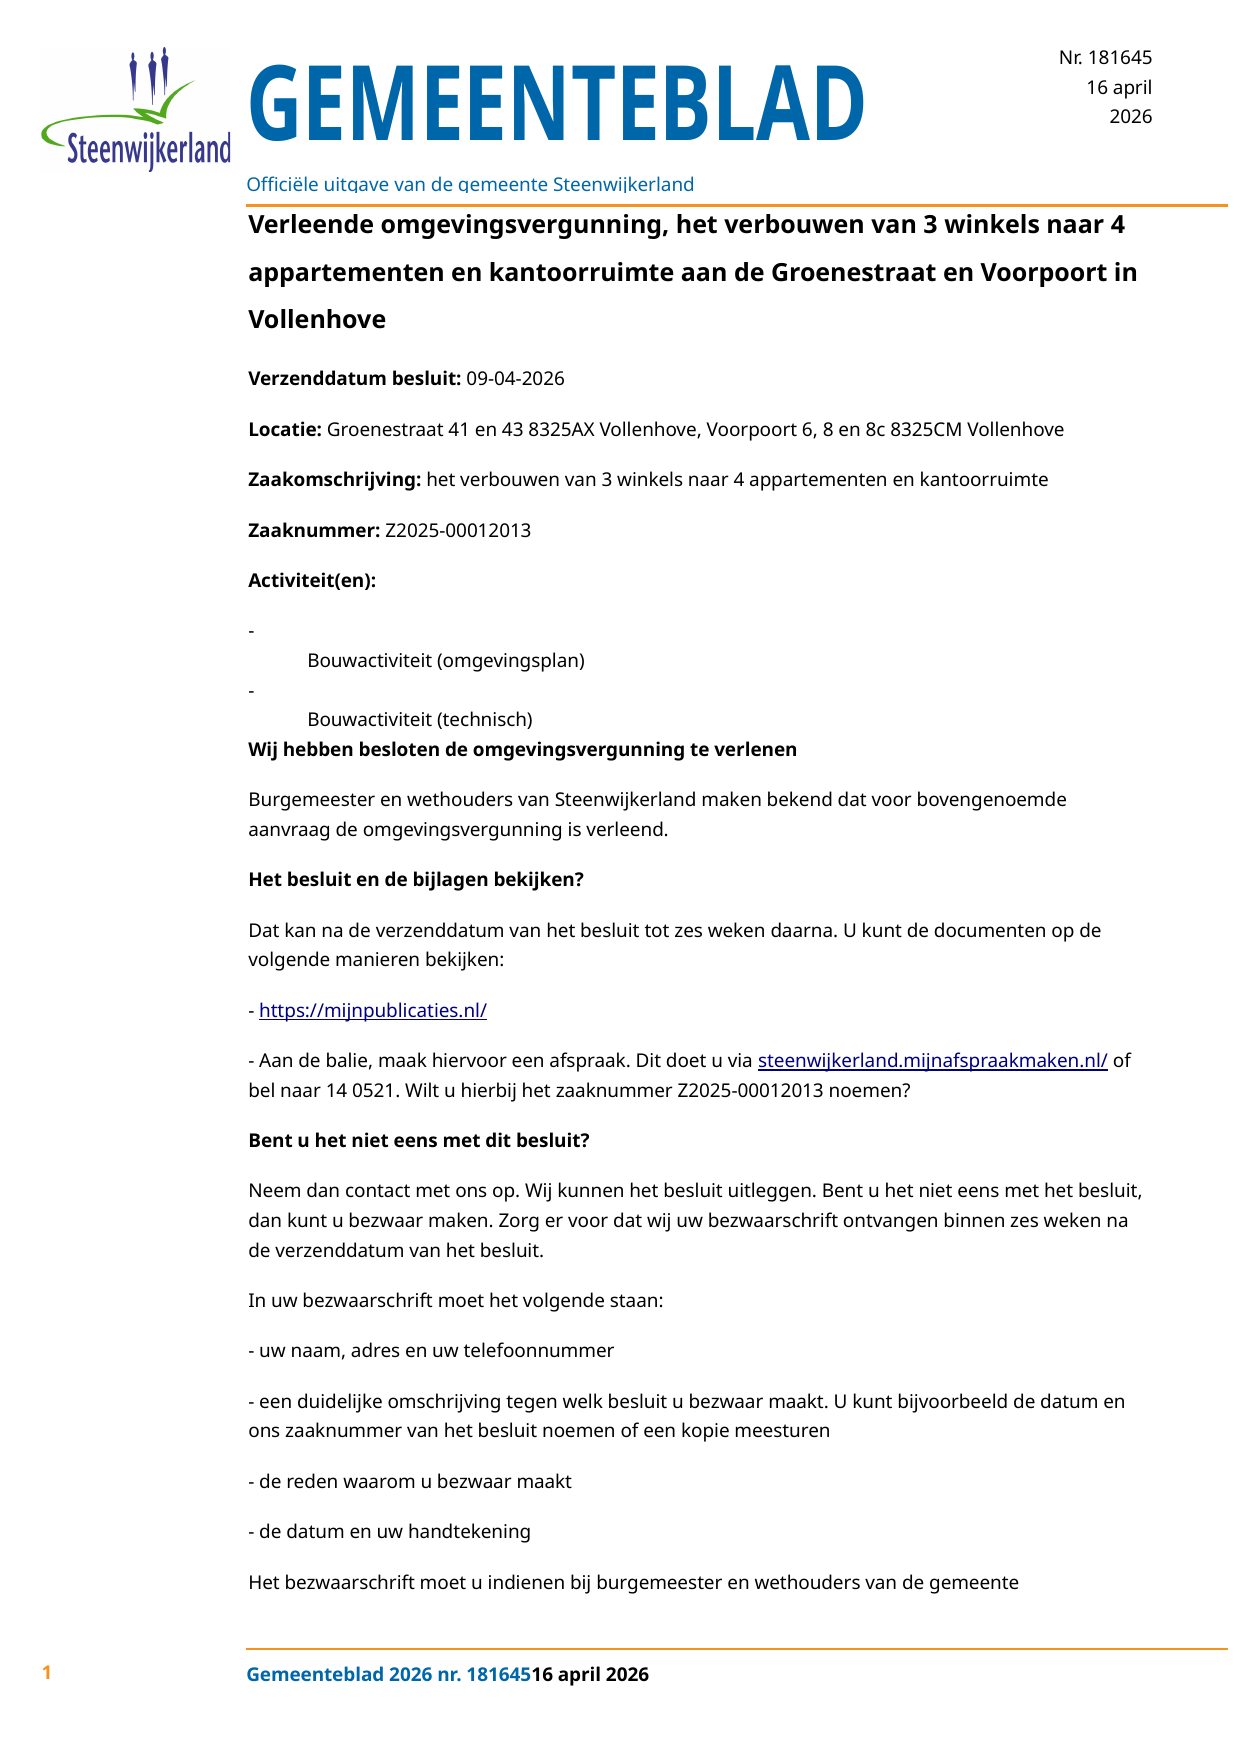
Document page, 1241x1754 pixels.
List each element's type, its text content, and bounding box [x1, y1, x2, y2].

text - de datum en uw handtekening [248, 1518, 1152, 1544]
list Bouwactiviteit (omgevingsplan) [248, 647, 1152, 673]
text - https://mijnpublicaties.nl/ [248, 997, 1152, 1022]
picture [41, 47, 231, 172]
text Zaaknummer: Z2025-00012013 [248, 517, 1152, 542]
text Verleende omgevingsvergunning, het verbouwen van 3 winkels naar 4 appartementen en kantoorruimte aan de Groenestraat en Voorpoort in Vollenhove [248, 207, 1152, 336]
text In uw bezwaarschrift moet het volgende staan: [248, 1287, 1152, 1313]
list Bouwactiviteit (technisch) [248, 706, 1152, 732]
text Dat kan na de verzenddatum van het besluit tot zes weken daarna. U kunt de documenten op de volgende manieren bekijken: [248, 917, 1152, 972]
text - uw naam, adres en uw telefoonnummer [248, 1338, 1152, 1363]
text Burgemeester en wethouders van Steenwijkerland maken bekend dat voor bovengenoemde aanvraag de omgevingsvergunning is verleend. [248, 786, 1152, 842]
text Verzenddatum besluit: 09-04-2026 [248, 366, 1152, 391]
text Het bezwaarschrift moet u indienen bij burgemeester en wethouders van de gemeente [248, 1569, 1152, 1594]
text Zaakomschrijving: het verbouwen van 3 winkels naar 4 appartementen en kantoorruimte [248, 466, 1152, 492]
text Bent u het niet eens met dit besluit? [248, 1127, 1152, 1153]
text Het besluit en de bijlagen bekijken? [248, 866, 1152, 892]
text - Aan de balie, maak hiervoor een afspraak. Dit doet u via steenwijkerland.mijnafspraakmaken.nl/ of bel naar 14 0521. Wilt u hierbij het zaaknummer Z2025-00012013 noemen? [248, 1047, 1152, 1102]
text Neem dan contact met ons op. Wij kunnen het besluit uitleggen. Bent u het niet eens met het besluit, dan kunt u bezwaar maken. Zorg er voor dat wij uw bezwaarschrift ontvangen binnen zes weken na de verzenddatum van het besluit. [248, 1178, 1152, 1262]
text Wij hebben besloten de omgevingsvergunning te verlenen [248, 736, 1152, 762]
text - een duidelijke omschrijving tegen welk besluit u bezwaar maakt. U kunt bijvoorbeeld de datum en ons zaaknummer van het besluit noemen of een kopie meesturen [248, 1388, 1152, 1443]
text - de reden waarom u bezwaar maakt [248, 1468, 1152, 1494]
text Locatie: Groenestraat 41 en 43 8325AX Vollenhove, Voorpoort 6, 8 en 8c 8325CM Vollenhove [248, 416, 1152, 442]
text Activiteit(en): [248, 567, 1152, 593]
